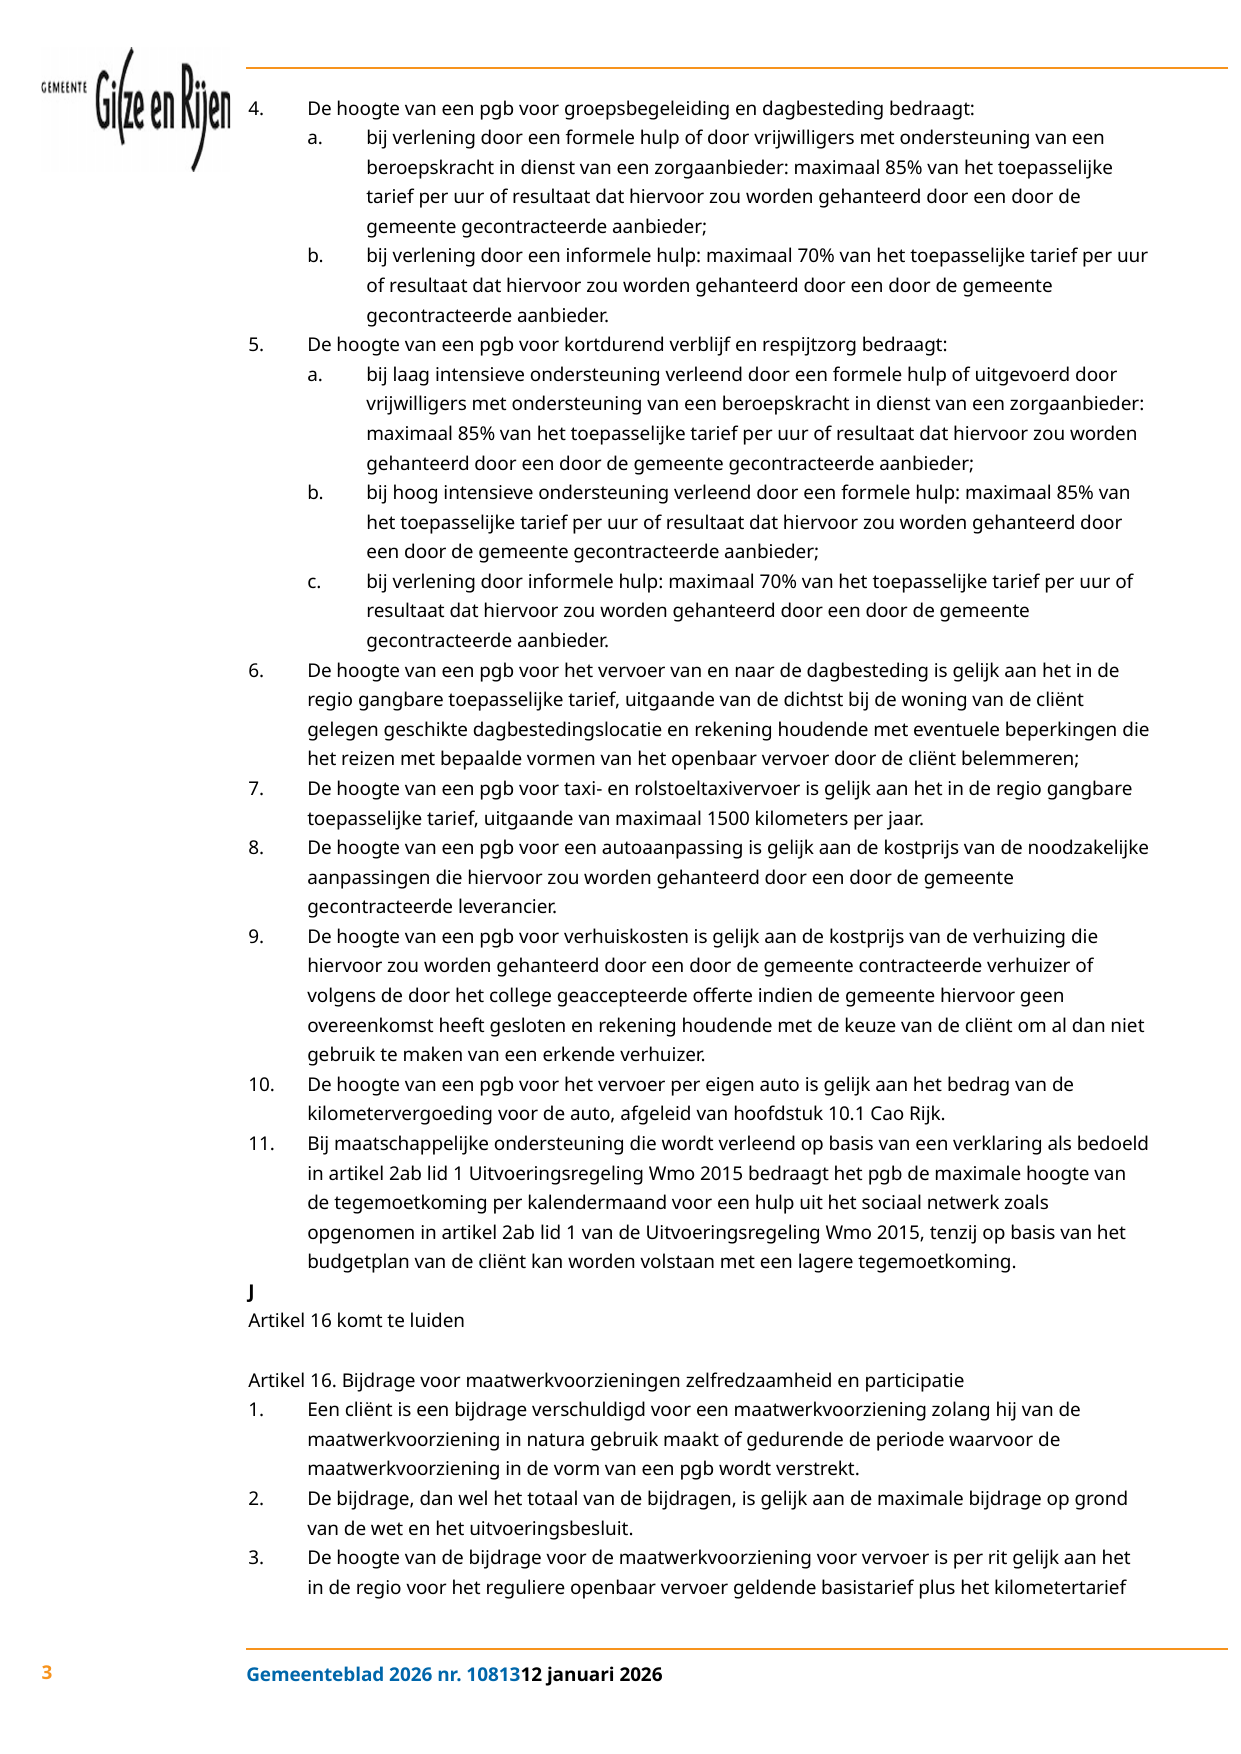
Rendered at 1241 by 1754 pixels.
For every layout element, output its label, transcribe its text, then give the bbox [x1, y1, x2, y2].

list bij verlening door een formele hulp of door vrijwilligers met ondersteuning van een beroepskracht in dienst van een zorgaanbieder: maximaal 85% van het toepasselijke tarief per uur of resultaat dat hiervoor zou worden gehanteerd door een door de gemeente gecontracteerde aanbieder; [307, 124, 1152, 239]
list bij verlening door een informele hulp: maximaal 70% van het toepasselijke tarief per uur of resultaat dat hiervoor zou worden gehanteerd door een door de gemeente gecontracteerde aanbieder. [307, 243, 1152, 328]
list De hoogte van een pgb voor kortdurend verblijf en respijtzorg bedraagt: [248, 331, 1152, 357]
list Bij maatschappelijke ondersteuning die wordt verleend op basis van een verklaring als bedoeld in artikel 2ab lid 1 Uitvoeringsregeling Wmo 2015 bedraagt het pgb de maximale hoogte van de tegemoetkoming per kalendermaand voor een hulp uit het sociaal netwerk zoals opgenomen in artikel 2ab lid 1 van de Uitvoeringsregeling Wmo 2015, tenzij op basis van het budgetplan van de cliënt kan worden volstaan met een lagere tegemoetkoming. [248, 1130, 1152, 1274]
list De hoogte van een pgb voor groepsbegeleiding en dagbesteding bedraagt: [248, 95, 1152, 121]
list De hoogte van een pgb voor een autoaanpassing is gelijk aan de kostprijs van de noodzakelijke aanpassingen die hiervoor zou worden gehanteerd door een door de gemeente gecontracteerde leverancier. [248, 834, 1152, 919]
text Artikel 16. Bijdrage voor maatwerkvoorzieningen zelfredzaamheid en participatie [248, 1367, 1152, 1393]
list Een cliënt is een bijdrage verschuldigd voor een maatwerkvoorziening zolang hij van de maatwerkvoorziening in natura gebruik maakt of gedurende de periode waarvoor de maatwerkvoorziening in de vorm van een pgb wordt verstrekt. [248, 1396, 1152, 1481]
text Artikel 16 komt te luiden [248, 1308, 1152, 1333]
text J [248, 1278, 1152, 1304]
list De hoogte van de bijdrage voor de maatwerkvoorziening voor vervoer is per rit gelijk aan het in de regio voor het reguliere openbaar vervoer geldende basistarief plus het kilometertarief [248, 1544, 1152, 1600]
list De hoogte van een pgb voor taxi- en rolstoeltaxivervoer is gelijk aan het in de regio gangbare toepasselijke tarief, uitgaande van maximaal 1500 kilometers per jaar. [248, 775, 1152, 831]
list De bijdrage, dan wel het totaal van de bijdragen, is gelijk aan de maximale bijdrage op grond van de wet en het uitvoeringsbesluit. [248, 1485, 1152, 1541]
list bij laag intensieve ondersteuning verleend door een formele hulp of uitgevoerd door vrijwilligers met ondersteuning van een beroepskracht in dienst van een zorgaanbieder: maximaal 85% van het toepasselijke tarief per uur of resultaat dat hiervoor zou worden gehanteerd door een door de gemeente gecontracteerde aanbieder; [307, 361, 1152, 476]
list De hoogte van een pgb voor het vervoer van en naar de dagbesteding is gelijk aan het in de regio gangbare toepasselijke tarief, uitgaande van de dichtst bij de woning van de cliënt gelegen geschikte dagbestedingslocatie en rekening houdende met eventuele beperkingen die het reizen met bepaalde vormen van het openbaar vervoer door de cliënt belemmeren; [248, 657, 1152, 771]
list De hoogte van een pgb voor het vervoer per eigen auto is gelijk aan het bedrag van de kilometervergoeding voor de auto, afgeleid van hoofdstuk 10.1 Cao Rijk. [248, 1071, 1152, 1126]
list bij hoog intensieve ondersteuning verleend door een formele hulp: maximaal 85% van het toepasselijke tarief per uur of resultaat dat hiervoor zou worden gehanteerd door een door de gemeente gecontracteerde aanbieder; [307, 479, 1152, 564]
list bij verlening door informele hulp: maximaal 70% van het toepasselijke tarief per uur of resultaat dat hiervoor zou worden gehanteerd door een door de gemeente gecontracteerde aanbieder. [307, 568, 1152, 653]
list De hoogte van een pgb voor verhuiskosten is gelijk aan de kostprijs van de verhuizing die hiervoor zou worden gehanteerd door een door de gemeente contracteerde verhuizer of volgens de door het college geaccepteerde offerte indien de gemeente hiervoor geen overeenkomst heeft gesloten en rekening houdende met de keuze van de cliënt om al dan niet gebruik te maken van een erkende verhuizer. [248, 923, 1152, 1067]
picture [41, 47, 231, 172]
